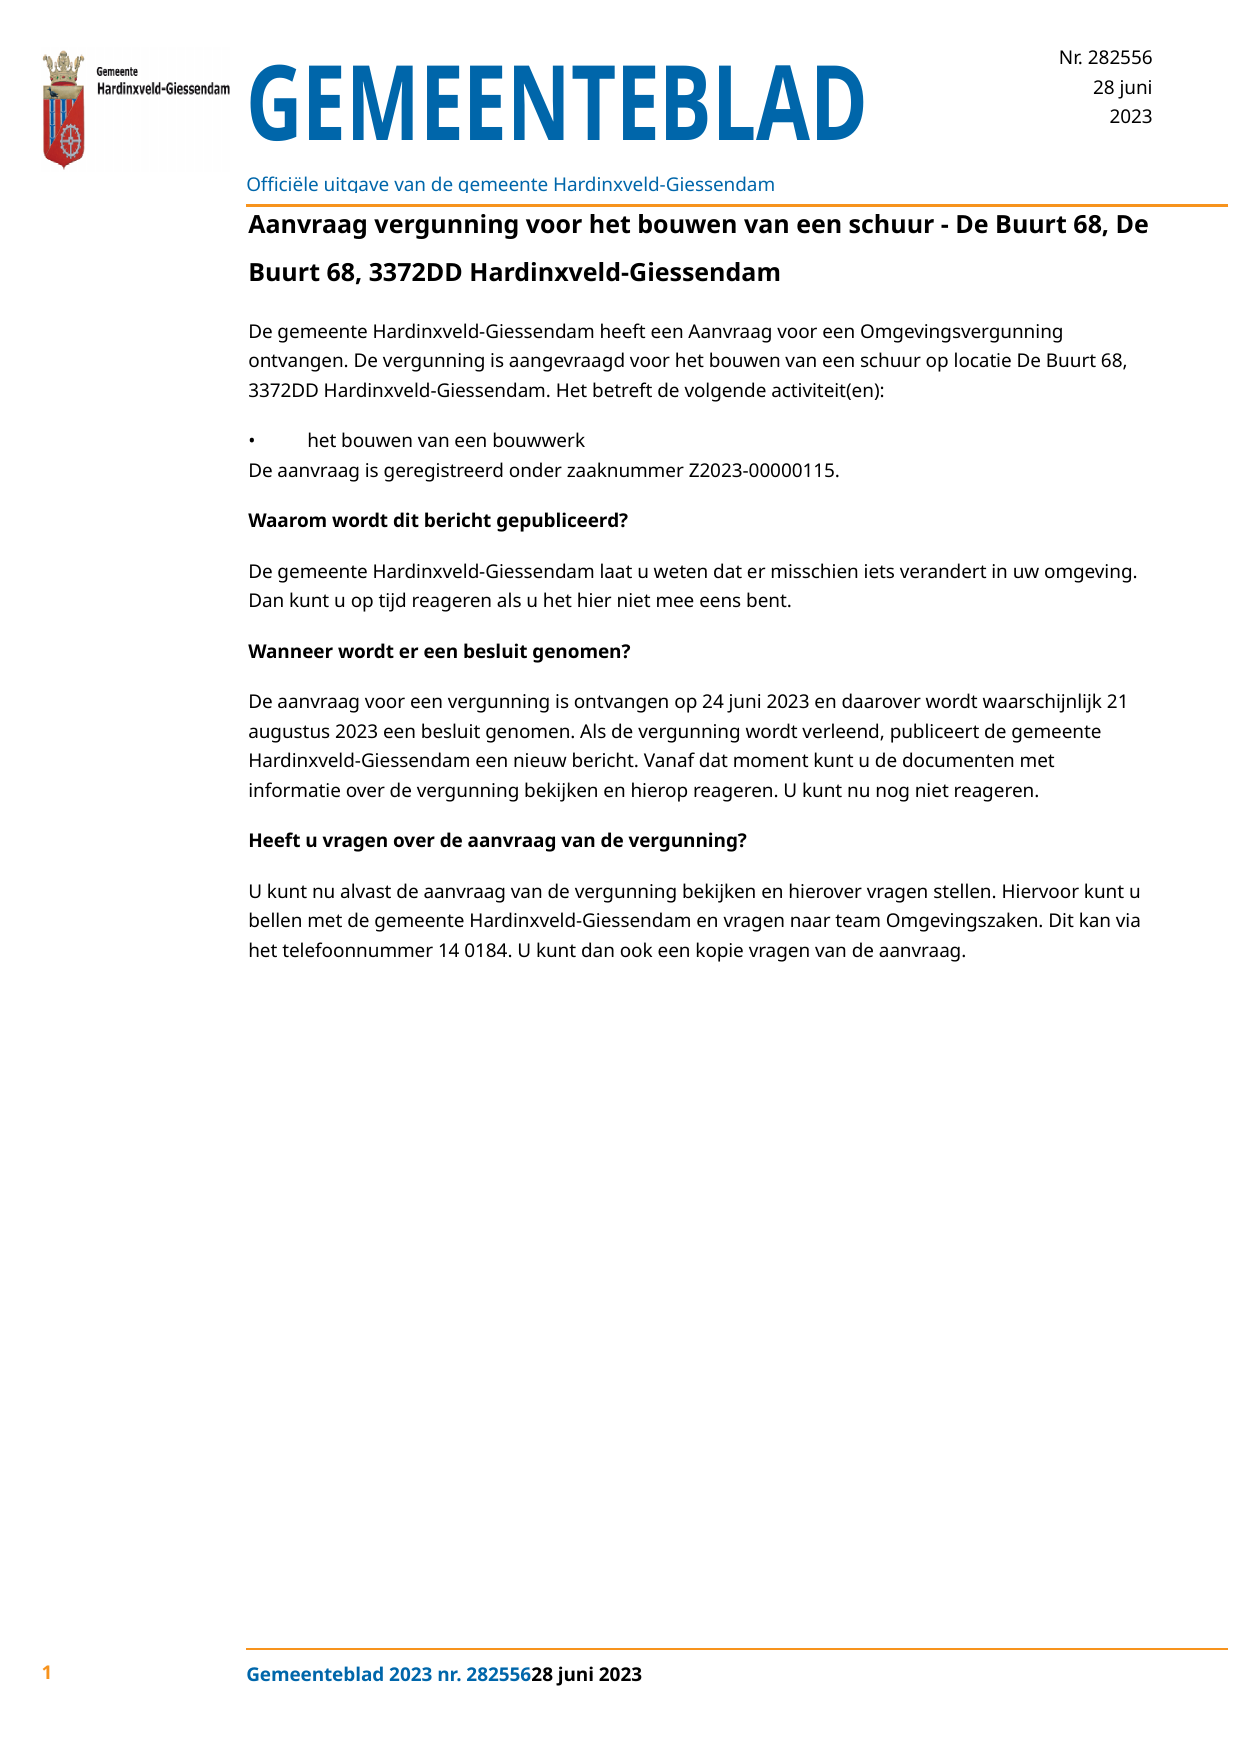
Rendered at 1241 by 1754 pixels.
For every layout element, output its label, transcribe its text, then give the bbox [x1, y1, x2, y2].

text De aanvraag voor een vergunning is ontvangen op 24 juni 2023 en daarover wordt waarschijnlijk 21 augustus 2023 een besluit genomen. Als de vergunning wordt verleend, publiceert de gemeente Hardinxveld-Giessendam een nieuw bericht. Vanaf dat moment kunt u de documenten met informatie over de vergunning bekijken en hierop reageren. U kunt nu nog niet reageren. [248, 688, 1152, 803]
text Waarom wordt dit bericht gepubliceerd? [248, 507, 1152, 533]
text Heeft u vragen over de aanvraag van de vergunning? [248, 827, 1152, 853]
text De gemeente Hardinxveld-Giessendam heeft een Aanvraag voor een Omgevingsvergunning ontvangen. De vergunning is aangevraagd voor het bouwen van een schuur op locatie De Buurt 68, 3372DD Hardinxveld-Giessendam. Het betreft de volgende activiteit(en): [248, 318, 1152, 403]
picture [41, 47, 231, 172]
list het bouwen van een bouwwerk [248, 427, 1152, 453]
text De aanvraag is geregistreerd onder zaaknummer Z2023-00000115. [248, 457, 1152, 483]
text Aanvraag vergunning voor het bouwen van een schuur - De Buurt 68, De Buurt 68, 3372DD Hardinxveld-Giessendam [248, 207, 1152, 288]
text Wanneer wordt er een besluit genomen? [248, 638, 1152, 664]
text U kunt nu alvast de aanvraag van de vergunning bekijken en hierover vragen stellen. Hiervoor kunt u bellen met de gemeente Hardinxveld-Giessendam en vragen naar team Omgevingszaken. Dit kan via het telefoonnummer 14 0184. U kunt dan ook een kopie vragen van de aanvraag. [248, 878, 1152, 963]
text De gemeente Hardinxveld-Giessendam laat u weten dat er misschien iets verandert in uw omgeving. Dan kunt u op tijd reageren als u het hier niet mee eens bent. [248, 558, 1152, 613]
